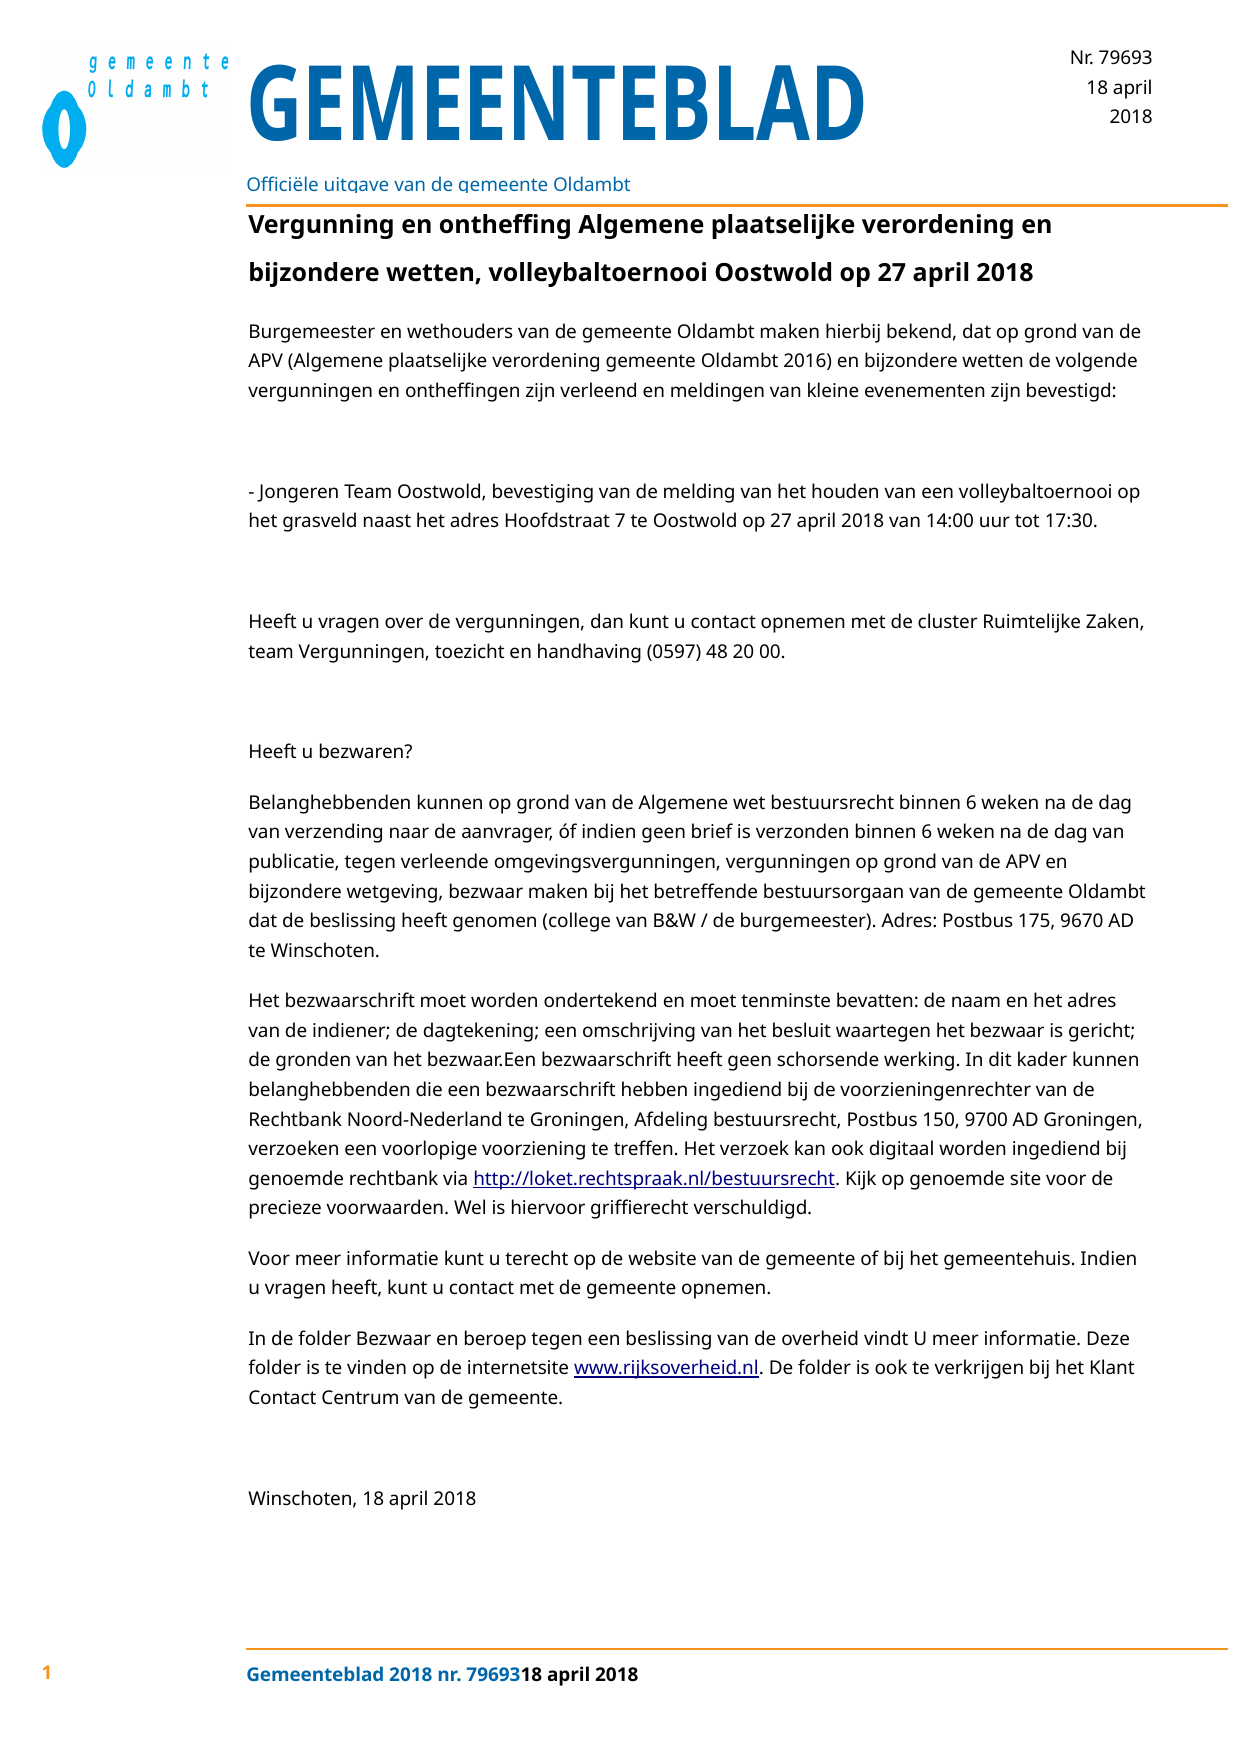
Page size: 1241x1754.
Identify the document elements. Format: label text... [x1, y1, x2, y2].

text In de folder Bezwaar en beroep tegen een beslissing van de overheid vindt U meer informatie. Deze folder is te vinden op de internetsite www.rijksoverheid.nl. De folder is ook te verkrijgen bij het Klant Contact Centrum van de gemeente. [248, 1325, 1152, 1410]
text Burgemeester en wethouders van de gemeente Oldambt maken hierbij bekend, dat op grond van de APV (Algemene plaatselijke verordening gemeente Oldambt 2016) en bijzondere wetten de volgende vergunningen en ontheffingen zijn verleend en meldingen van kleine evenementen zijn bevestigd: [248, 318, 1152, 403]
text Vergunning en ontheffing Algemene plaatselijke verordening en bijzondere wetten, volleybaltoernooi Oostwold op 27 april 2018 [248, 207, 1152, 288]
text - Jongeren Team Oostwold, bevestiging van de melding van het houden van een volleybaltoernooi op het grasveld naast het adres Hoofdstraat 7 te Oostwold op 27 april 2018 van 14:00 uur tot 17:30. [248, 478, 1152, 533]
picture [41, 47, 231, 172]
text Winschoten, 18 april 2018 [248, 1485, 1152, 1511]
text Voor meer informatie kunt u terecht op de website van de gemeente of bij het gemeentehuis. Indien u vragen heeft, kunt u contact met de gemeente opnemen. [248, 1245, 1152, 1300]
text Belanghebbenden kunnen op grond van de Algemene wet bestuursrecht binnen 6 weken na de dag van verzending naar de aanvrager, óf indien geen brief is verzonden binnen 6 weken na de dag van publicatie, tegen verleende omgevingsvergunningen, vergunningen op grond van de APV en bijzondere wetgeving, bezwaar maken bij het betreffende bestuursorgaan van de gemeente Oldambt dat de beslissing heeft genomen (college van B&W / de burgemeester). Adres: Postbus 175, 9670 AD te Winschoten. [248, 789, 1152, 963]
text Het bezwaarschrift moet worden ondertekend en moet tenminste bevatten: de naam en het adres van de indiener; de dagtekening; een omschrijving van het besluit waartegen het bezwaar is gericht; de gronden van het bezwaar.Een bezwaarschrift heeft geen schorsende werking. In dit kader kunnen belanghebbenden die een bezwaarschrift hebben ingediend bij de voorzieningenrechter van de Rechtbank Noord-Nederland te Groningen, Afdeling bestuursrecht, Postbus 150, 9700 AD Groningen, verzoeken een voorlopige voorziening te treffen. Het verzoek kan ook digitaal worden ingediend bij genoemde rechtbank via http://loket.rechtspraak.nl/bestuursrecht. Kijk op genoemde site voor de precieze voorwaarden. Wel is hiervoor griffierecht verschuldigd. [248, 987, 1152, 1220]
text Heeft u vragen over de vergunningen, dan kunt u contact opnemen met de cluster Ruimtelijke Zaken, team Vergunningen, toezicht en handhaving (0597) 48 20 00. [248, 608, 1152, 664]
text Heeft u bezwaren? [248, 739, 1152, 764]
